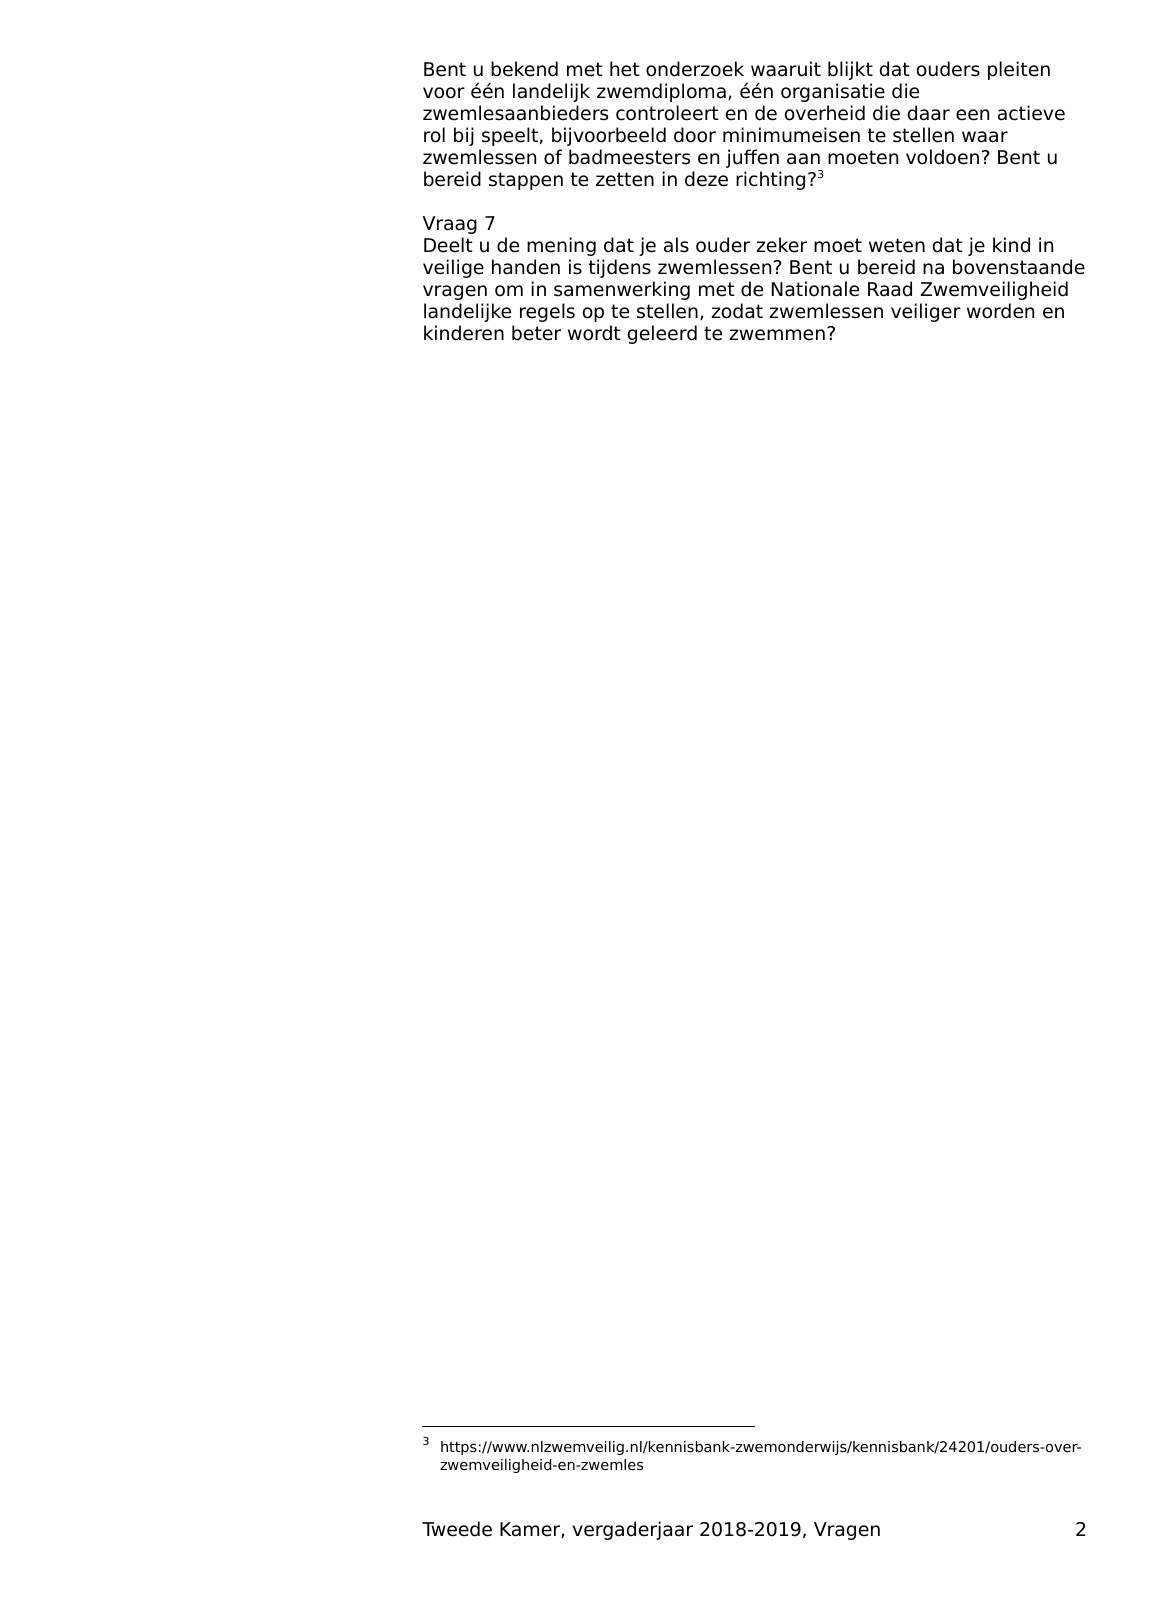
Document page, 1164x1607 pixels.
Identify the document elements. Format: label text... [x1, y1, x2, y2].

text https://www.nlzwemveilig.nl/kennisbank-zwemonderwijs/kennisbank/24201/ouders-over-zwemveiligheid-en-zwemles [422, 1435, 1087, 1474]
text Vraag 7 [422, 213, 1087, 235]
text Deelt u de mening dat je als ouder zeker moet weten dat je kind in veilige handen is tijdens zwemlessen? Bent u bereid na bovenstaande vragen om in samenwerking met de Nationale Raad Zwemveiligheid landelijke regels op te stellen, zodat zwemlessen veiliger worden en kinderen beter wordt geleerd te zwemmen? [422, 235, 1087, 345]
text Bent u bekend met het onderzoek waaruit blijkt dat ouders pleiten voor één landelijk zwemdiploma, één organisatie die zwemlesaanbieders controleert en de overheid die daar een actieve rol bij speelt, bijvoorbeeld door minimumeisen te stellen waar zwemlessen of badmeesters en juffen aan moeten voldoen? Bent u bereid stappen te zetten in deze richting? [422, 59, 1087, 191]
